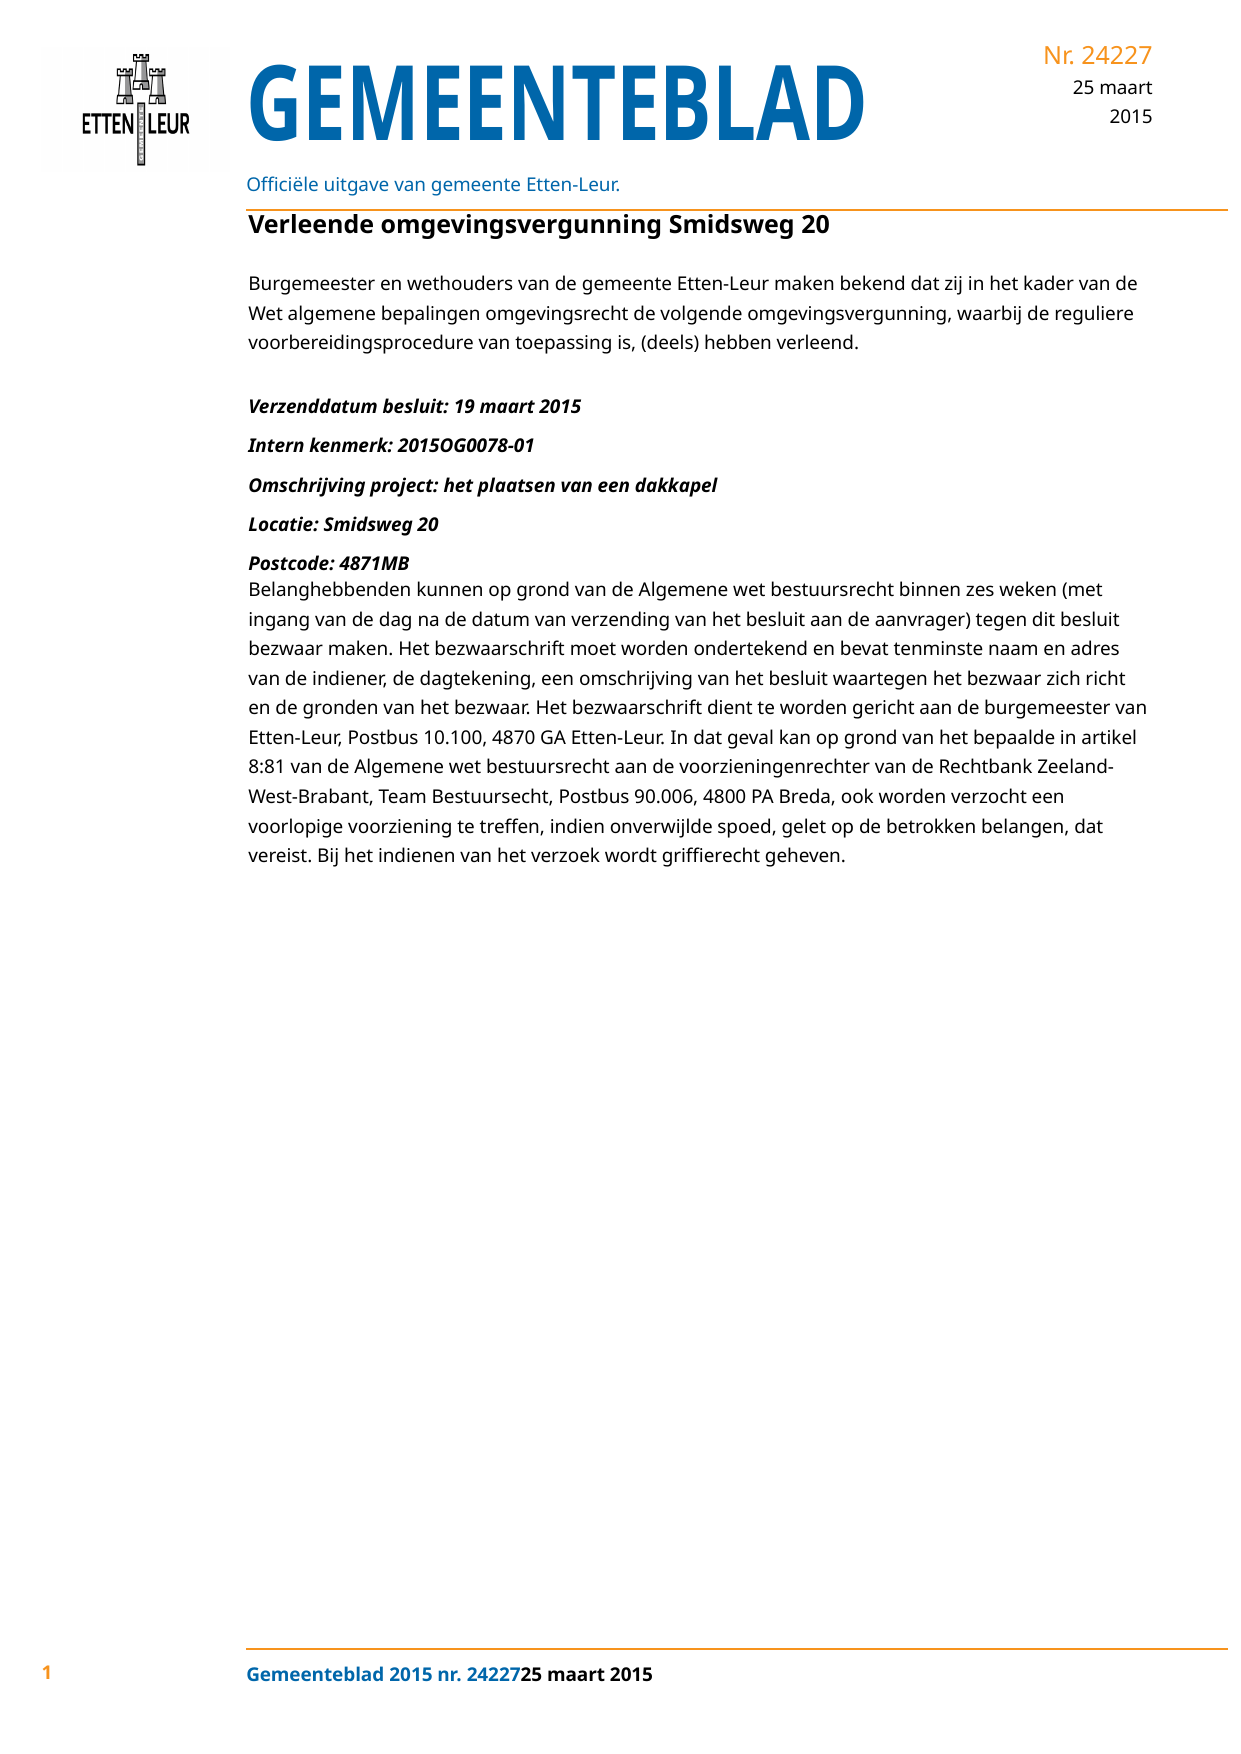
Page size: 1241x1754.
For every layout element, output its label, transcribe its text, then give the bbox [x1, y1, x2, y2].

text Intern kenmerk: 2015OG0078-01 [248, 433, 1152, 458]
text Omschrijving project: het plaatsen van een dakkapel [248, 472, 1152, 498]
text Locatie: Smidsweg 20 [248, 511, 1152, 537]
text Verleende omgevingsvergunning Smidsweg 20 [248, 211, 1152, 241]
text Belanghebbenden kunnen op grond van de Algemene wet bestuursrecht binnen zes weken (met ingang van de dag na de datum van verzending van het besluit aan de aanvrager) tegen dit besluit bezwaar maken. Het bezwaarschrift moet worden ondertekend en bevat tenminste naam en adres van de indiener, de dagtekening, een omschrijving van het besluit waartegen het bezwaar zich richt en de gronden van het bezwaar. Het bezwaarschrift dient te worden gericht aan de burgemeester van Etten-Leur, Postbus 10.100, 4870 GA Etten-Leur. In dat geval kan op grond van het bepaalde in artikel 8:81 van de Algemene wet bestuursrecht aan de voorzieningenrechter van de Rechtbank Zeeland-West-Brabant, Team Bestuursecht, Postbus 90.006, 4800 PA Breda, ook worden verzocht een voorlopige voorziening te treffen, indien onverwijlde spoed, gelet op de betrokken belangen, dat vereist. Bij het indienen van het verzoek wordt griffierecht geheven. [248, 576, 1152, 868]
text Burgemeester en wethouders van de gemeente Etten-Leur maken bekend dat zij in het kader van de Wet algemene bepalingen omgevingsrecht de volgende omgevingsvergunning, waarbij de reguliere voorbereidingsprocedure van toepassing is, (deels) hebben verleend. [248, 270, 1152, 355]
picture [41, 47, 231, 172]
text Verzenddatum besluit: 19 maart 2015 [248, 393, 1152, 419]
text Postcode: 4871MB [248, 551, 1152, 576]
